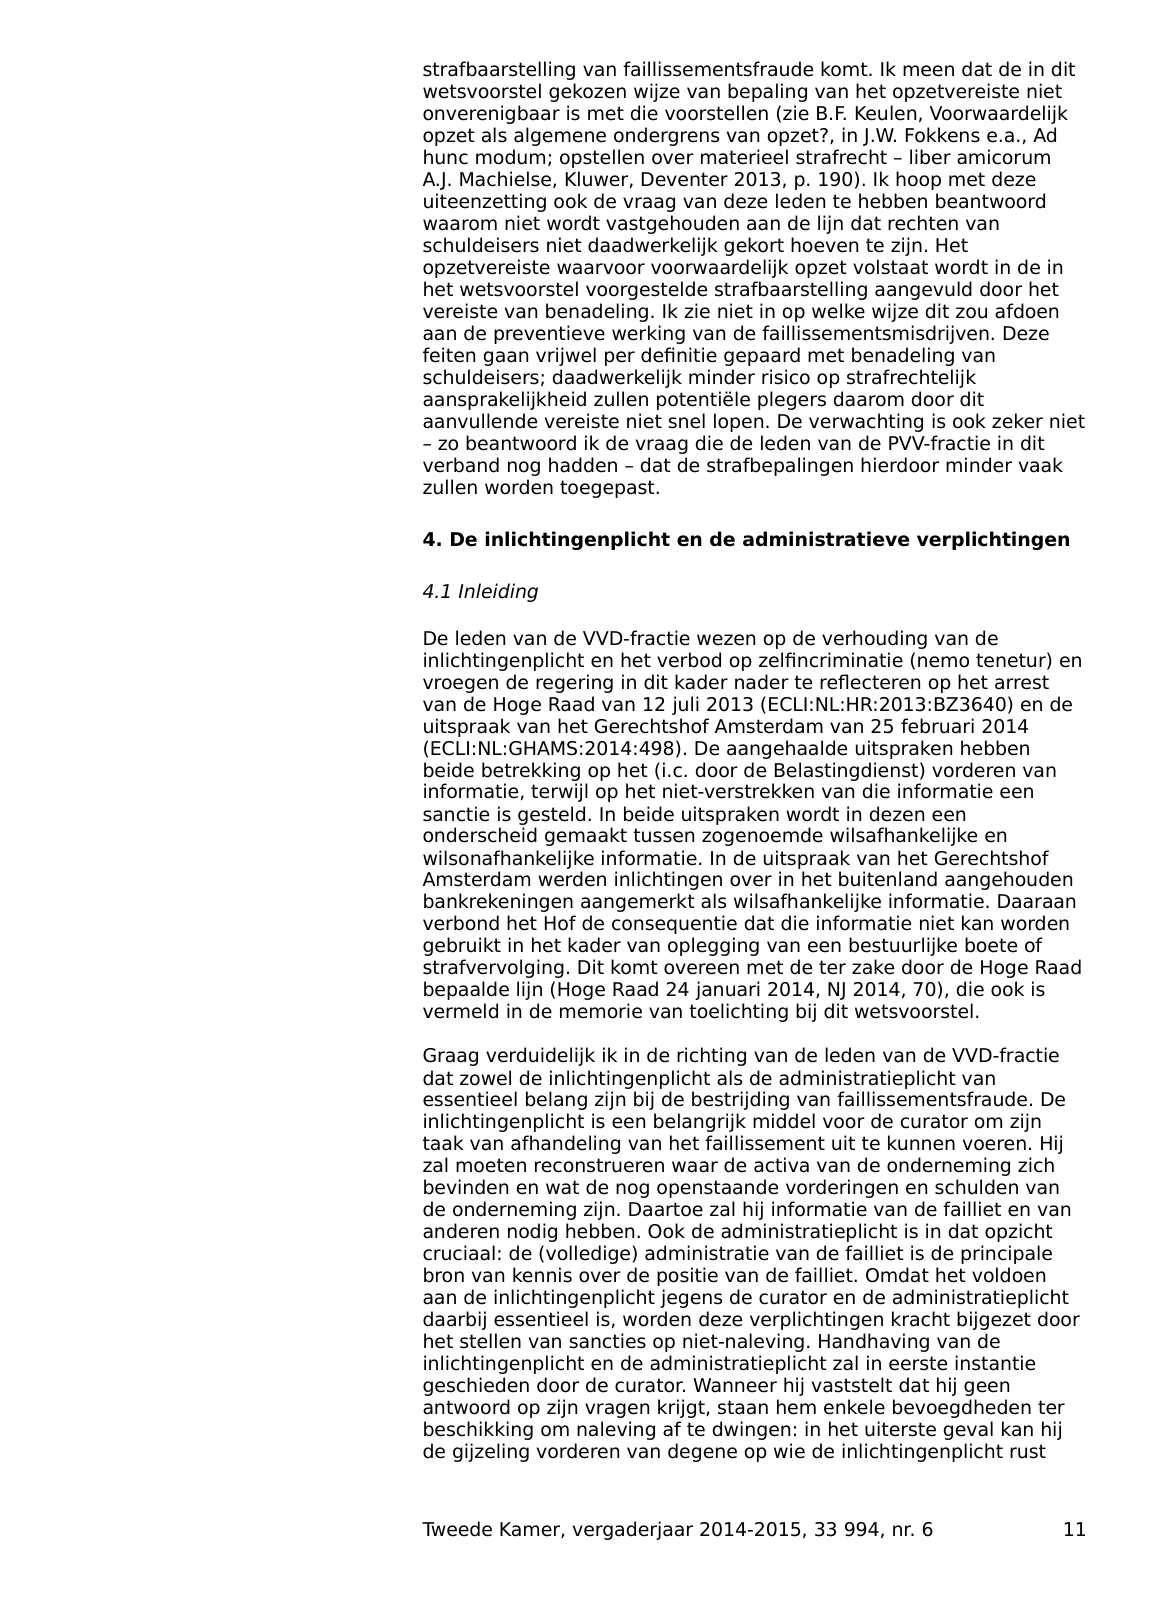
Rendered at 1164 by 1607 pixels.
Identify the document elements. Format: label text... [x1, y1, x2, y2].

text De leden van de VVD-fractie wezen op de verhouding van de inlichtingenplicht en het verbod op zelfincriminatie (nemo tenetur) en vroegen de regering in dit kader nader te reflecteren op het arrest van de Hoge Raad van 12 juli 2013 (ECLI:NL:HR:2013:BZ3640) en de uitspraak van het Gerechtshof Amsterdam van 25 februari 2014 (ECLI:NL:GHAMS:2014:498). De aangehaalde uitspraken hebben beide betrekking op het (i.c. door de Belastingdienst) vorderen van informatie, terwijl op het niet-verstrekken van die informatie een sanctie is gesteld. In beide uitspraken wordt in dezen een onderscheid gemaakt tussen zogenoemde wilsafhankelijke en wilsonafhankelijke informatie. In de uitspraak van het Gerechtshof Amsterdam werden inlichtingen over in het buitenland aangehouden bankrekeningen aangemerkt als wilsafhankelijke informatie. Daaraan verbond het Hof de consequentie dat die informatie niet kan worden gebruikt in het kader van oplegging van een bestuurlijke boete of strafvervolging. Dit komt overeen met de ter zake door de Hoge Raad bepaalde lijn (Hoge Raad 24 januari 2014, NJ 2014, 70), die ook is vermeld in de memorie van toelichting bij dit wetsvoorstel. [422, 628, 1087, 1023]
text strafbaarstelling van faillissementsfraude komt. Ik meen dat de in dit wetsvoorstel gekozen wijze van bepaling van het opzetvereiste niet onverenigbaar is met die voorstellen (zie B.F. Keulen, Voorwaardelijk opzet als algemene ondergrens van opzet?, in J.W. Fokkens e.a., Ad hunc modum; opstellen over materieel strafrecht – liber amicorum A.J. Machielse, Kluwer, Deventer 2013, p. 190). Ik hoop met deze uiteenzetting ook de vraag van deze leden te hebben beantwoord waarom niet wordt vastgehouden aan de lijn dat rechten van schuldeisers niet daadwerkelijk gekort hoeven te zijn. Het opzetvereiste waarvoor voorwaardelijk opzet volstaat wordt in de in het wetsvoorstel voorgestelde strafbaarstelling aangevuld door het vereiste van benadeling. Ik zie niet in op welke wijze dit zou afdoen aan de preventieve werking van de faillissementsmisdrijven. Deze feiten gaan vrijwel per definitie gepaard met benadeling van schuldeisers; daadwerkelijk minder risico op strafrechtelijk aansprakelijkheid zullen potentiële plegers daarom door dit aanvullende vereiste niet snel lopen. De verwachting is ook zeker niet – zo beantwoord ik de vraag die de leden van de PVV-fractie in dit verband nog hadden – dat de strafbepalingen hierdoor minder vaak zullen worden toegepast. [422, 59, 1087, 499]
text Graag verduidelijk ik in de richting van de leden van de VVD-fractie dat zowel de inlichtingenplicht als de administratieplicht van essentieel belang zijn bij de bestrijding van faillissementsfraude. De inlichtingenplicht is een belangrijk middel voor de curator om zijn taak van afhandeling van het faillissement uit te kunnen voeren. Hij zal moeten reconstrueren waar de activa van de onderneming zich bevinden en wat de nog openstaande vorderingen en schulden van de onderneming zijn. Daartoe zal hij informatie van de failliet en van anderen nodig hebben. Ook de administratieplicht is in dat opzicht cruciaal: de (volledige) administratie van de failliet is de principale bron van kennis over de positie van de failliet. Omdat het voldoen aan de inlichtingenplicht jegens de curator en de administratieplicht daarbij essentieel is, worden deze verplichtingen kracht bijgezet door het stellen van sancties op niet-naleving. Handhaving van de inlichtingenplicht en de administratieplicht zal in eerste instantie geschieden door de curator. Wanneer hij vaststelt dat hij geen antwoord op zijn vragen krijgt, staan hem enkele bevoegdheden ter beschikking om naleving af te dwingen: in het uiterste geval kan hij de gijzeling vorderen van degene op wie de inlichtingenplicht rust [422, 1045, 1087, 1463]
subtitle 4.1 Inleiding [422, 581, 1087, 603]
subtitle 4. De inlichtingenplicht en de administratieve verplichtingen [422, 529, 1087, 551]
